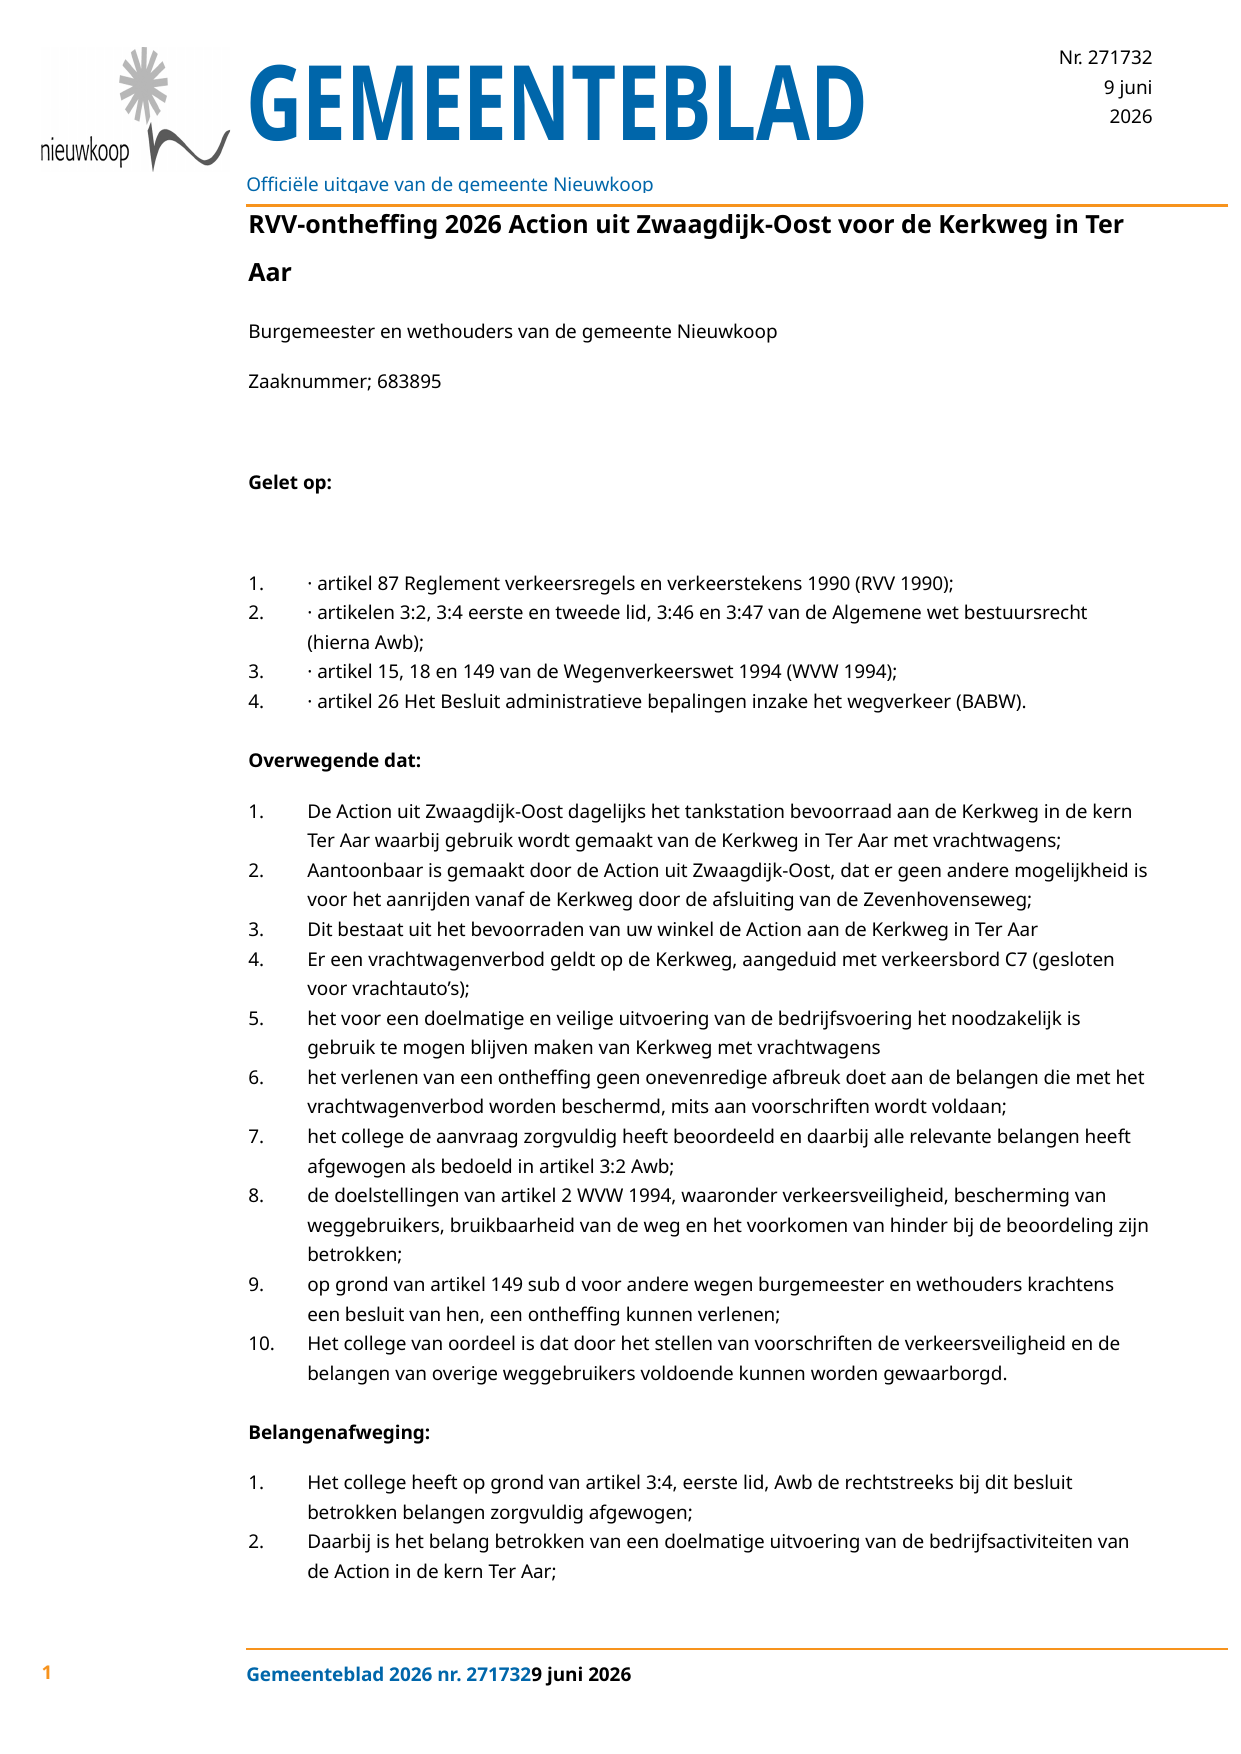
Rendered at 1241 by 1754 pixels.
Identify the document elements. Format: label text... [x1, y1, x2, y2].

picture [41, 47, 231, 172]
list Dit bestaat uit het bevoorraden van uw winkel de Action aan de Kerkweg in Ter Aar [248, 916, 1152, 942]
list · artikel 87 Reglement verkeersregels en verkeerstekens 1990 (RVV 1990); [248, 570, 1152, 596]
list Het college van oordeel is dat door het stellen van voorschriften de verkeersveiligheid en de belangen van overige weggebruikers voldoende kunnen worden gewaarborgd. [248, 1330, 1152, 1386]
list het voor een doelmatige en veilige uitvoering van de bedrijfsvoering het noodzakelijk is gebruik te mogen blijven maken van Kerkweg met vrachtwagens [248, 1005, 1152, 1060]
text RVV-ontheffing 2026 Action uit Zwaagdijk-Oost voor de Kerkweg in Ter Aar [248, 207, 1152, 288]
list het college de aanvraag zorgvuldig heeft beoordeeld en daarbij alle relevante belangen heeft afgewogen als bedoeld in artikel 3:2 Awb; [248, 1123, 1152, 1179]
text Zaaknummer; 683895 [248, 368, 1152, 394]
list De Action uit Zwaagdijk-Oost dagelijks het tankstation bevoorraad aan de Kerkweg in de kern Ter Aar waarbij gebruik wordt gemaakt van de Kerkweg in Ter Aar met vrachtwagens; [248, 798, 1152, 853]
text Gelet op: [248, 469, 1152, 495]
list · artikel 26 Het Besluit administratieve bepalingen inzake het wegverkeer (BABW). [248, 688, 1152, 714]
list Daarbij is het belang betrokken van een doelmatige uitvoering van de bedrijfsactiviteiten van de Action in de kern Ter Aar; [248, 1529, 1152, 1584]
list Er een vrachtwagenverbod geldt op de Kerkweg, aangeduid met verkeersbord C7 (gesloten voor vrachtauto’s); [248, 946, 1152, 1001]
text Burgemeester en wethouders van de gemeente Nieuwkoop [248, 318, 1152, 344]
list Het college heeft op grond van artikel 3:4, eerste lid, Awb de rechtstreeks bij dit besluit betrokken belangen zorgvuldig afgewogen; [248, 1469, 1152, 1525]
list Aantoonbaar is gemaakt door de Action uit Zwaagdijk-Oost, dat er geen andere mogelijkheid is voor het aanrijden vanaf de Kerkweg door de afsluiting van de Zevenhovenseweg; [248, 857, 1152, 912]
text Belangenafweging: [248, 1419, 1152, 1445]
list · artikel 15, 18 en 149 van de Wegenverkeerswet 1994 (WVW 1994); [248, 659, 1152, 684]
text Overwegende dat: [248, 747, 1152, 773]
list de doelstellingen van artikel 2 WVW 1994, waaronder verkeersveiligheid, bescherming van weggebruikers, bruikbaarheid van de weg en het voorkomen van hinder bij de beoordeling zijn betrokken; [248, 1182, 1152, 1267]
list · artikelen 3:2, 3:4 eerste en tweede lid, 3:46 en 3:47 van de Algemene wet bestuursrecht (hierna Awb); [248, 599, 1152, 655]
list het verlenen van een ontheffing geen onevenredige afbreuk doet aan de belangen die met het vrachtwagenverbod worden beschermd, mits aan voorschriften wordt voldaan; [248, 1064, 1152, 1119]
list op grond van artikel 149 sub d voor andere wegen burgemeester en wethouders krachtens een besluit van hen, een ontheffing kunnen verlenen; [248, 1271, 1152, 1327]
